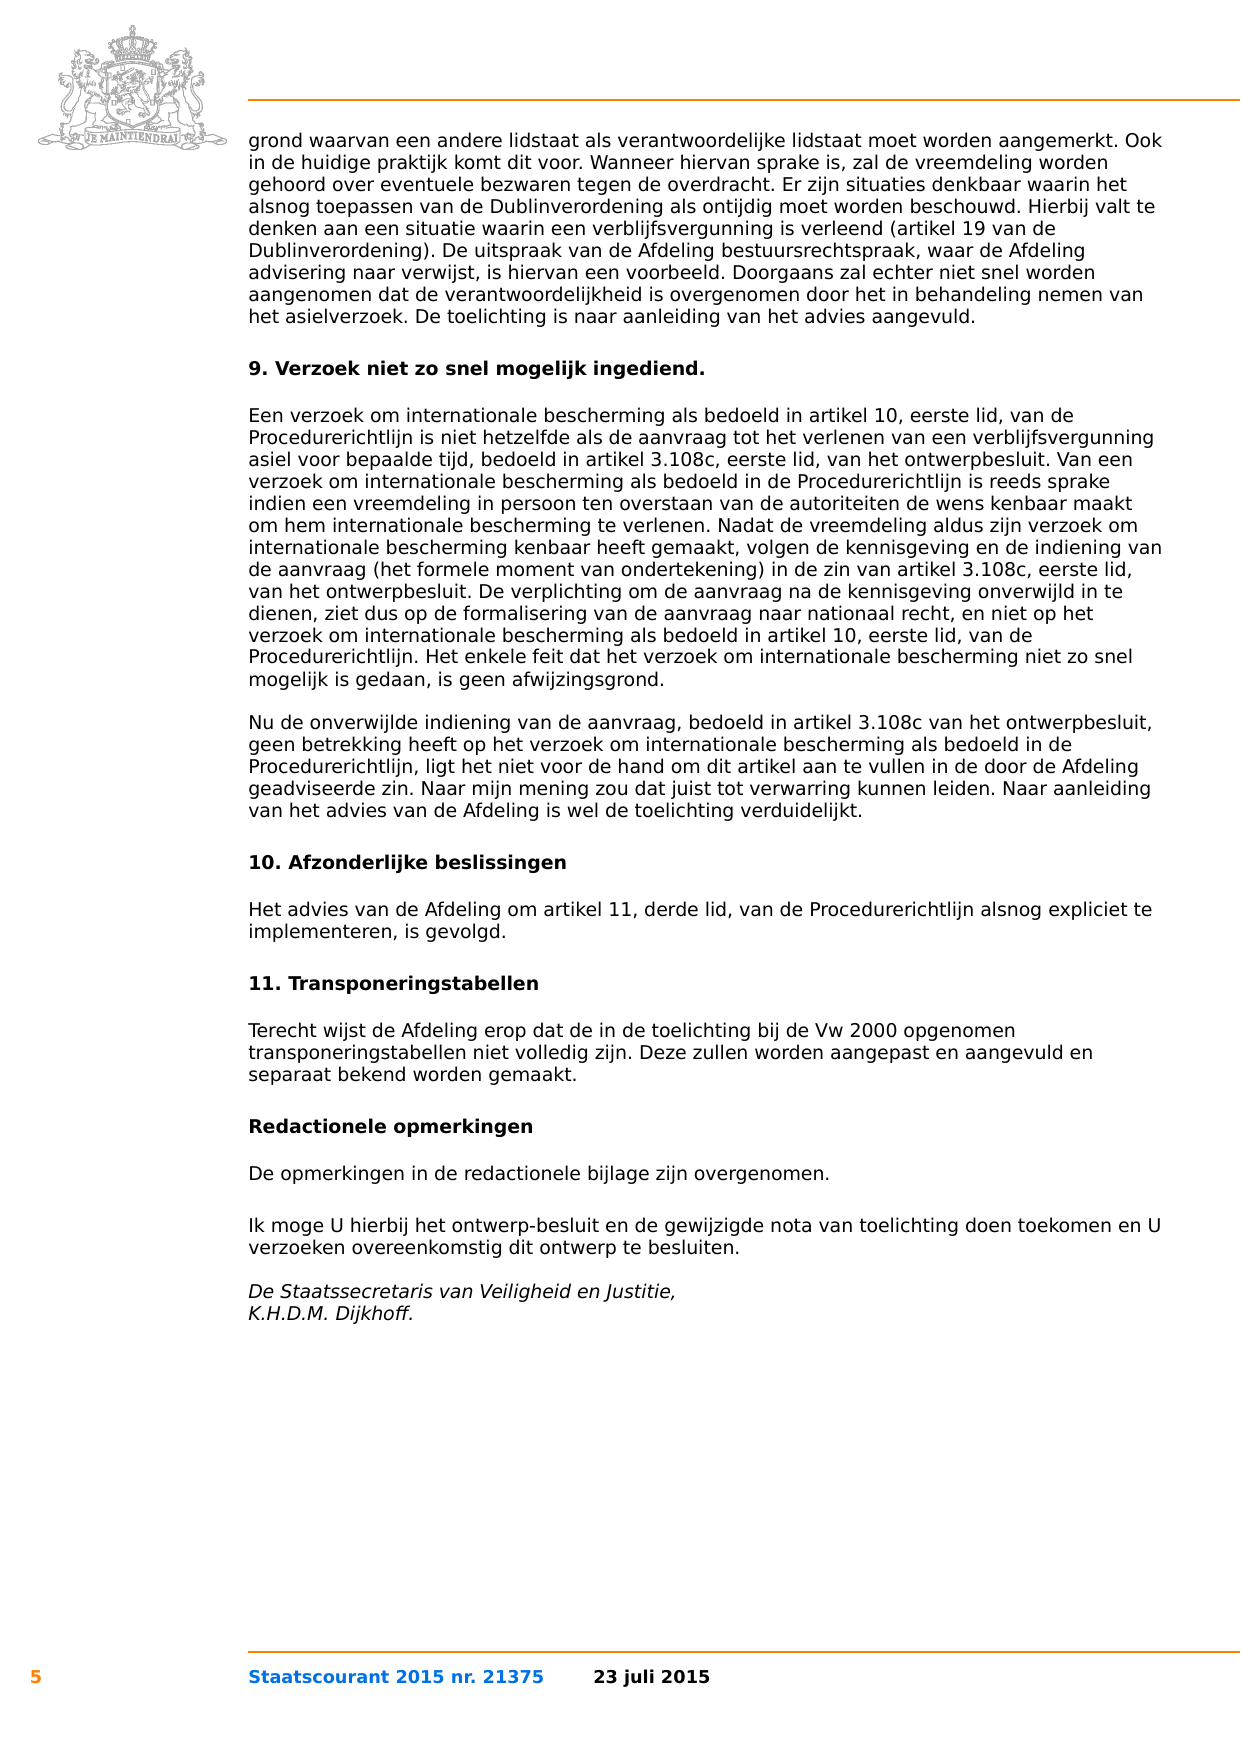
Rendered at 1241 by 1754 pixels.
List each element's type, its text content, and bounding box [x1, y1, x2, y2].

text De opmerkingen in de redactionele bijlage zijn overgenomen. [248, 1163, 1163, 1185]
text Het advies van de Afdeling om artikel 11, derde lid, van de Procedurerichtlijn alsnog expliciet te implementeren, is gevolgd. [248, 899, 1163, 943]
subtitle 10. Afzonderlijke beslissingen [248, 852, 1163, 874]
subtitle 11. Transponeringstabellen [248, 973, 1163, 995]
text Een verzoek om internationale bescherming als bedoeld in artikel 10, eerste lid, van de Procedurerichtlijn is niet hetzelfde als de aanvraag tot het verlenen van een verblijfsvergunning asiel voor bepaalde tijd, bedoeld in artikel 3.108c, eerste lid, van het ontwerpbesluit. Van een verzoek om internationale bescherming als bedoeld in de Procedurerichtlijn is reeds sprake indien een vreemdeling in persoon ten overstaan van de autoriteiten de wens kenbaar maakt om hem internationale bescherming te verlenen. Nadat de vreemdeling aldus zijn verzoek om internationale bescherming kenbaar heeft gemaakt, volgen de kennisgeving en de indiening van de aanvraag (het formele moment van ondertekening) in de zin van artikel 3.108c, eerste lid, van het ontwerpbesluit. De verplichting om de aanvraag na de kennisgeving onverwijld in te dienen, ziet dus op de formalisering van de aanvraag naar nationaal recht, en niet op het verzoek om internationale bescherming als bedoeld in artikel 10, eerste lid, van de Procedurerichtlijn. Het enkele feit dat het verzoek om internationale bescherming niet zo snel mogelijk is gedaan, is geen afwijzingsgrond. [248, 405, 1163, 690]
text grond waarvan een andere lidstaat als verantwoordelijke lidstaat moet worden aangemerkt. Ook in de huidige praktijk komt dit voor. Wanneer hiervan sprake is, zal de vreemdeling worden gehoord over eventuele bezwaren tegen de overdracht. Er zijn situaties denkbaar waarin het alsnog toepassen van de Dublinverordening als ontijdig moet worden beschouwd. Hierbij valt te denken aan een situatie waarin een verblijfsvergunning is verleend (artikel 19 van de Dublinverordening). De uitspraak van de Afdeling bestuursrechtspraak, waar de Afdeling advisering naar verwijst, is hiervan een voorbeeld. Doorgaans zal echter niet snel worden aangenomen dat de verantwoordelijkheid is overgenomen door het in behandeling nemen van het asielverzoek. De toelichting is naar aanleiding van het advies aangevuld. [248, 130, 1163, 328]
picture [38, 25, 227, 150]
subtitle Redactionele opmerkingen [248, 1116, 1163, 1138]
text De Staatssecretaris van Veiligheid en Justitie, K.H.D.M. Dijkhoff. [248, 1281, 1163, 1325]
text Nu de onverwijlde indiening van de aanvraag, bedoeld in artikel 3.108c van het ontwerpbesluit, geen betrekking heeft op het verzoek om internationale bescherming als bedoeld in de Procedurerichtlijn, ligt het niet voor de hand om dit artikel aan te vullen in de door de Afdeling geadviseerde zin. Naar mijn mening zou dat juist tot verwarring kunnen leiden. Naar aanleiding van het advies van de Afdeling is wel de toelichting verduidelijkt. [248, 712, 1163, 822]
text Terecht wijst de Afdeling erop dat de in de toelichting bij de Vw 2000 opgenomen transponeringstabellen niet volledig zijn. Deze zullen worden aangepast en aangevuld en separaat bekend worden gemaakt. [248, 1020, 1163, 1086]
text Ik moge U hierbij het ontwerp-besluit en de gewijzigde nota van toelichting doen toekomen en U verzoeken overeenkomstig dit ontwerp te besluiten. [248, 1215, 1163, 1259]
subtitle 9. Verzoek niet zo snel mogelijk ingediend. [248, 358, 1163, 380]
